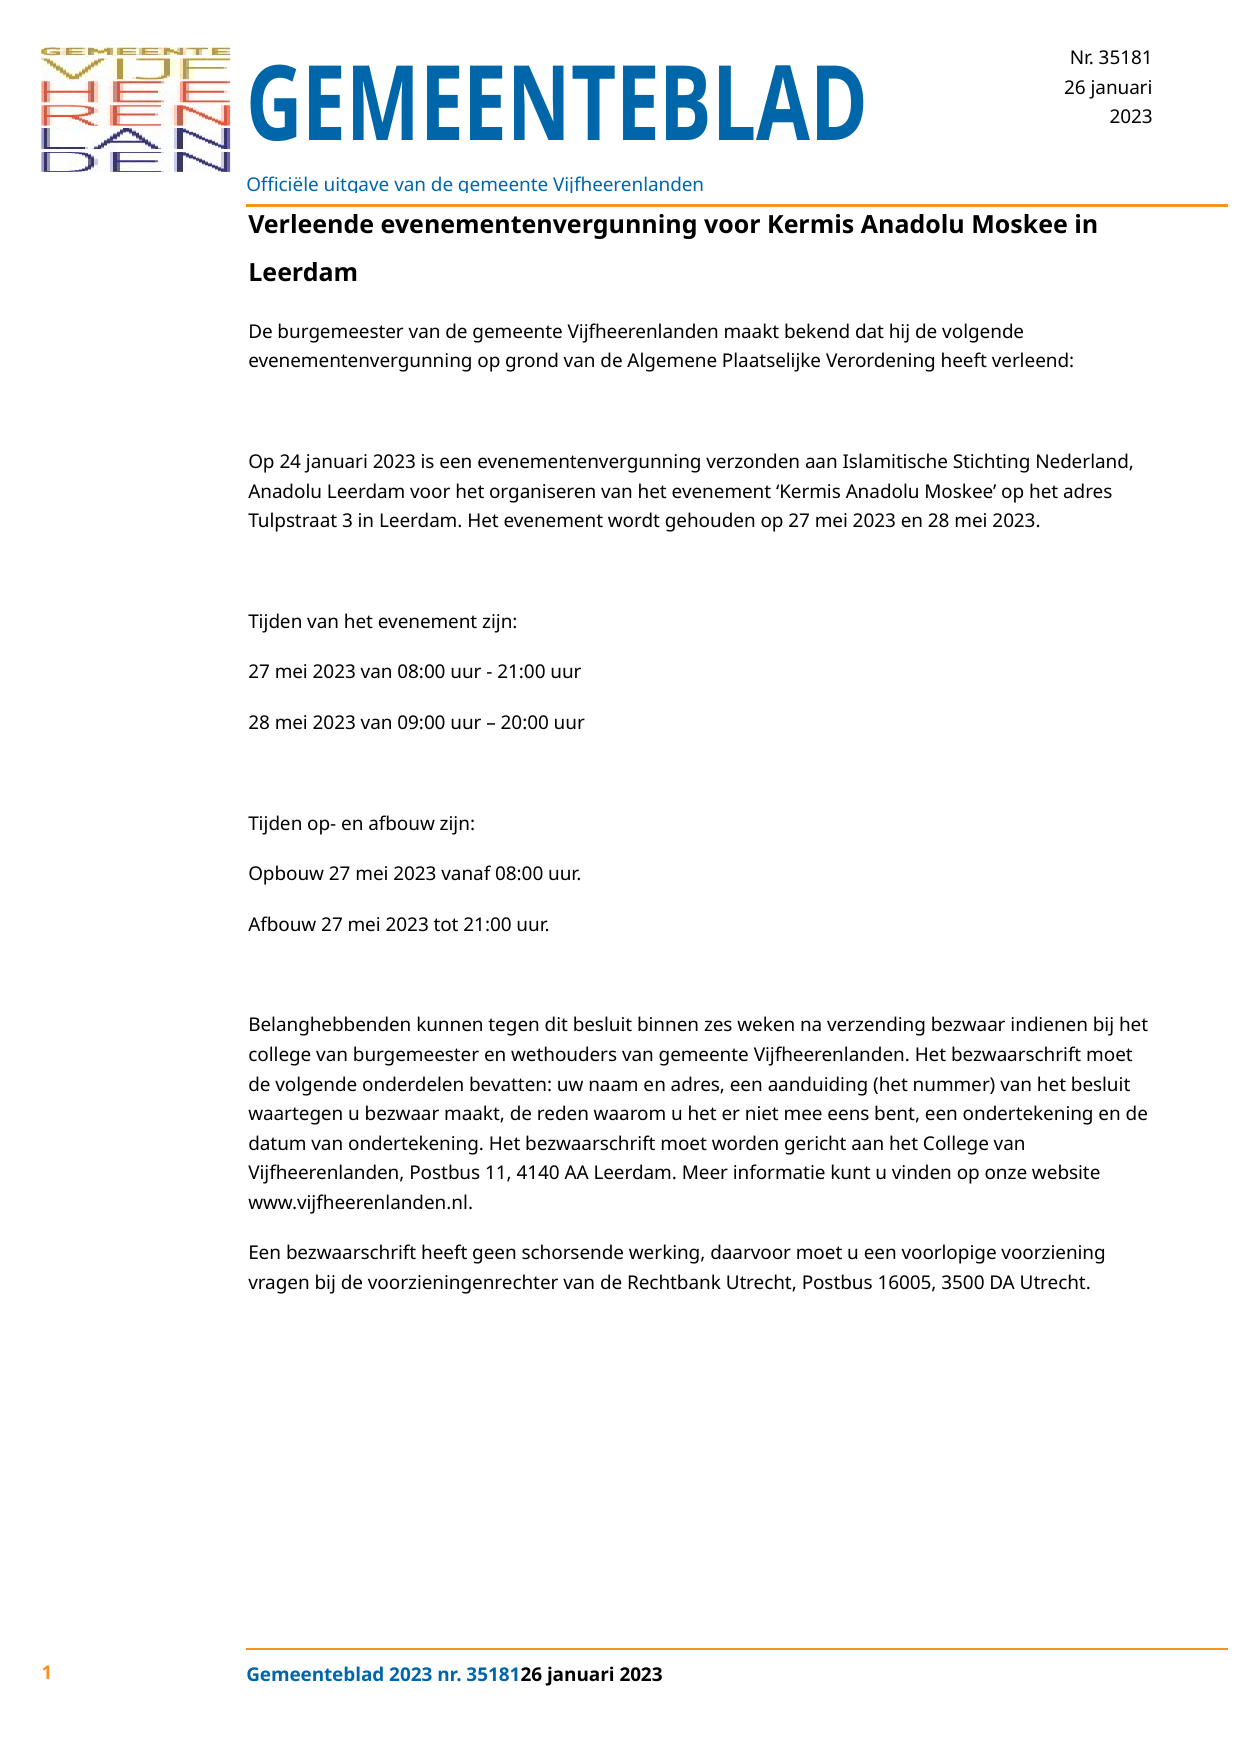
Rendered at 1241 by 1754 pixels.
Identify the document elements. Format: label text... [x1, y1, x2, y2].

text Verleende evenementenvergunning voor Kermis Anadolu Moskee in Leerdam [248, 207, 1152, 288]
text 28 mei 2023 van 09:00 uur – 20:00 uur [248, 709, 1152, 735]
text Afbouw 27 mei 2023 tot 21:00 uur. [248, 911, 1152, 937]
picture [41, 47, 231, 172]
text De burgemeester van de gemeente Vijfheerenlanden maakt bekend dat hij de volgende evenementenvergunning op grond van de Algemene Plaatselijke Verordening heeft verleend: [248, 318, 1152, 373]
text Opbouw 27 mei 2023 vanaf 08:00 uur. [248, 860, 1152, 886]
text 27 mei 2023 van 08:00 uur - 21:00 uur [248, 659, 1152, 684]
text Tijden op- en afbouw zijn: [248, 810, 1152, 836]
text Een bezwaarschrift heeft geen schorsende werking, daarvoor moet u een voorlopige voorziening vragen bij de voorzieningenrechter van de Rechtbank Utrecht, Postbus 16005, 3500 DA Utrecht. [248, 1239, 1152, 1295]
text Op 24 januari 2023 is een evenementenvergunning verzonden aan Islamitische Stichting Nederland, Anadolu Leerdam voor het organiseren van het evenement ‘Kermis Anadolu Moskee’ op het adres Tulpstraat 3 in Leerdam. Het evenement wordt gehouden op 27 mei 2023 en 28 mei 2023. [248, 448, 1152, 533]
text Belanghebbenden kunnen tegen dit besluit binnen zes weken na verzending bezwaar indienen bij het college van burgemeester en wethouders van gemeente Vijfheerenlanden. Het bezwaarschrift moet de volgende onderdelen bevatten: uw naam en adres, een aanduiding (het nummer) van het besluit waartegen u bezwaar maakt, de reden waarom u het er niet mee eens bent, een ondertekening en de datum van ondertekening. Het bezwaarschrift moet worden gericht aan het College van Vijfheerenlanden, Postbus 11, 4140 AA Leerdam. Meer informatie kunt u vinden op onze website www.vijfheerenlanden.nl. [248, 1012, 1152, 1215]
text Tijden van het evenement zijn: [248, 608, 1152, 634]
